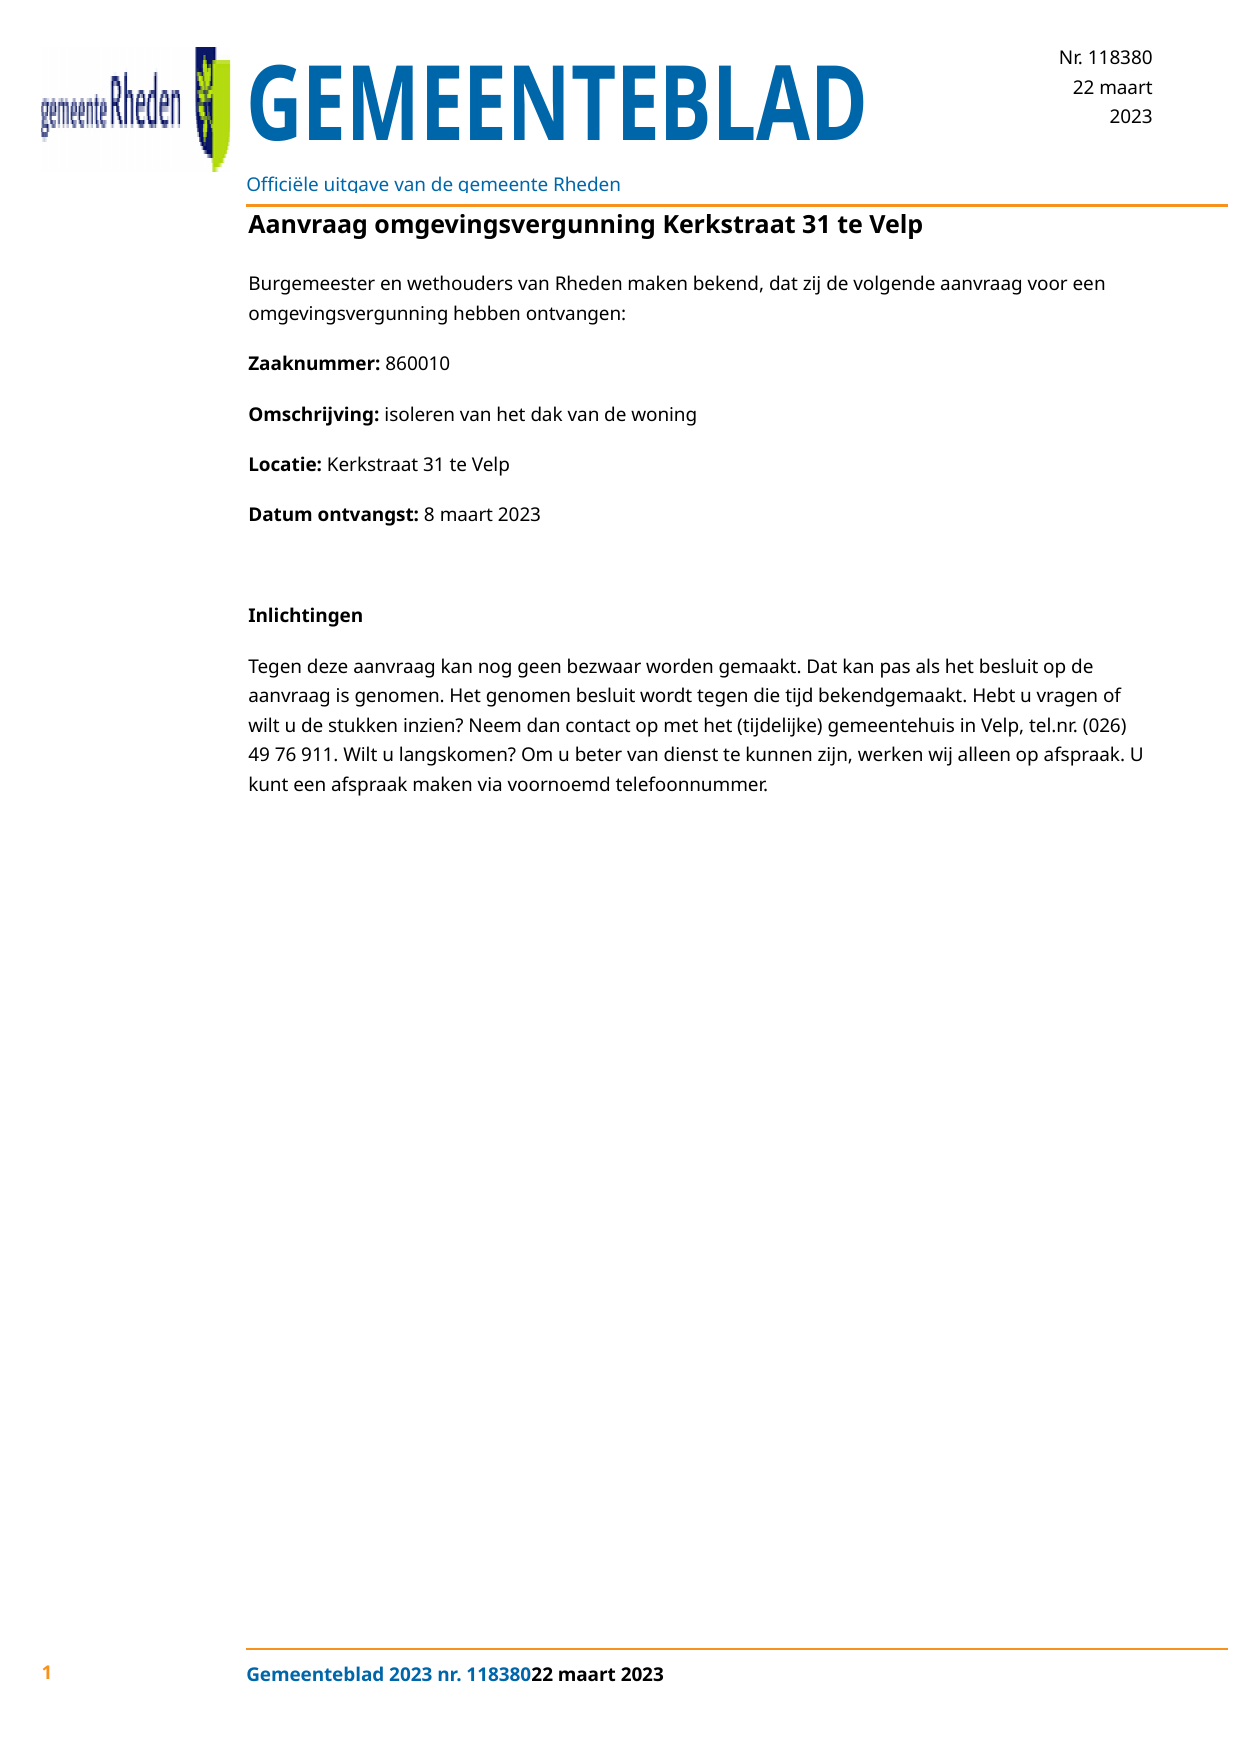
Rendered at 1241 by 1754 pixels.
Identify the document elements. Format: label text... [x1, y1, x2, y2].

text Aanvraag omgevingsvergunning Kerkstraat 31 te Velp [248, 207, 1152, 241]
text Omschrijving: isoleren van het dak van de woning [248, 401, 1152, 426]
text Zaaknummer: 860010 [248, 350, 1152, 376]
picture [41, 47, 231, 172]
text Locatie: Kerkstraat 31 te Velp [248, 451, 1152, 477]
text Datum ontvangst: 8 maart 2023 [248, 502, 1152, 527]
text Inlichtingen [248, 602, 1152, 628]
text Burgemeester en wethouders van Rheden maken bekend, dat zij de volgende aanvraag voor een omgevingsvergunning hebben ontvangen: [248, 270, 1152, 326]
text Tegen deze aanvraag kan nog geen bezwaar worden gemaakt. Dat kan pas als het besluit op de aanvraag is genomen. Het genomen besluit wordt tegen die tijd bekendgemaakt. Hebt u vragen of wilt u de stukken inzien? Neem dan contact op met het (tijdelijke) gemeentehuis in Velp, tel.nr. (026) 49 76 911. Wilt u langskomen? Om u beter van dienst te kunnen zijn, werken wij alleen op afspraak. U kunt een afspraak maken via voornoemd telefoonnummer. [248, 653, 1152, 797]
